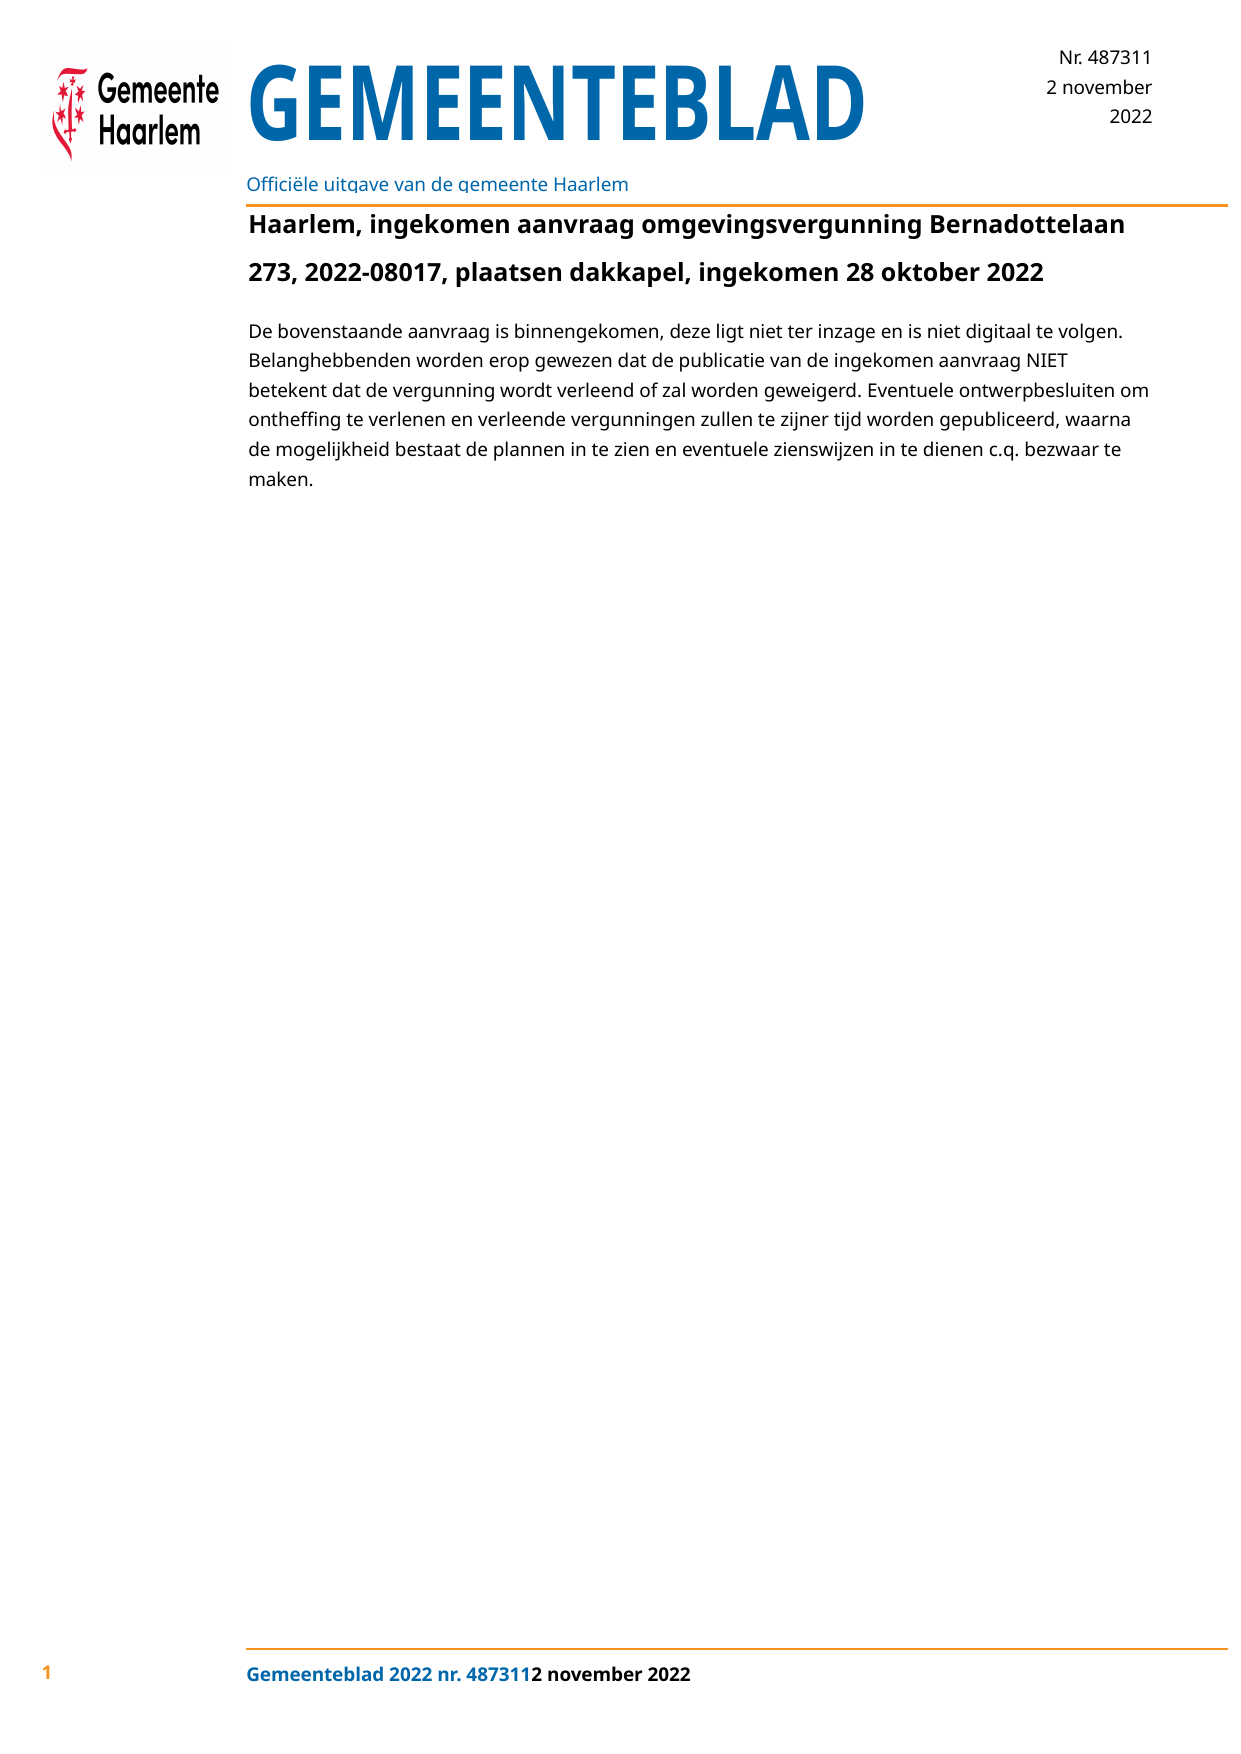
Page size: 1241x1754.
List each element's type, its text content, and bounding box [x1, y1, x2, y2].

text Haarlem, ingekomen aanvraag omgevingsvergunning Bernadottelaan 273, 2022-08017, plaatsen dakkapel, ingekomen 28 oktober 2022 [248, 207, 1152, 288]
text De bovenstaande aanvraag is binnengekomen, deze ligt niet ter inzage en is niet digitaal te volgen. Belanghebbenden worden erop gewezen dat de publicatie van de ingekomen aanvraag NIET betekent dat de vergunning wordt verleend of zal worden geweigerd. Eventuele ontwerpbesluiten om ontheffing te verlenen en verleende vergunningen zullen te zijner tijd worden gepubliceerd, waarna de mogelijkheid bestaat de plannen in te zien en eventuele zienswijzen in te dienen c.q. bezwaar te maken. [248, 318, 1152, 492]
picture [41, 47, 231, 172]
